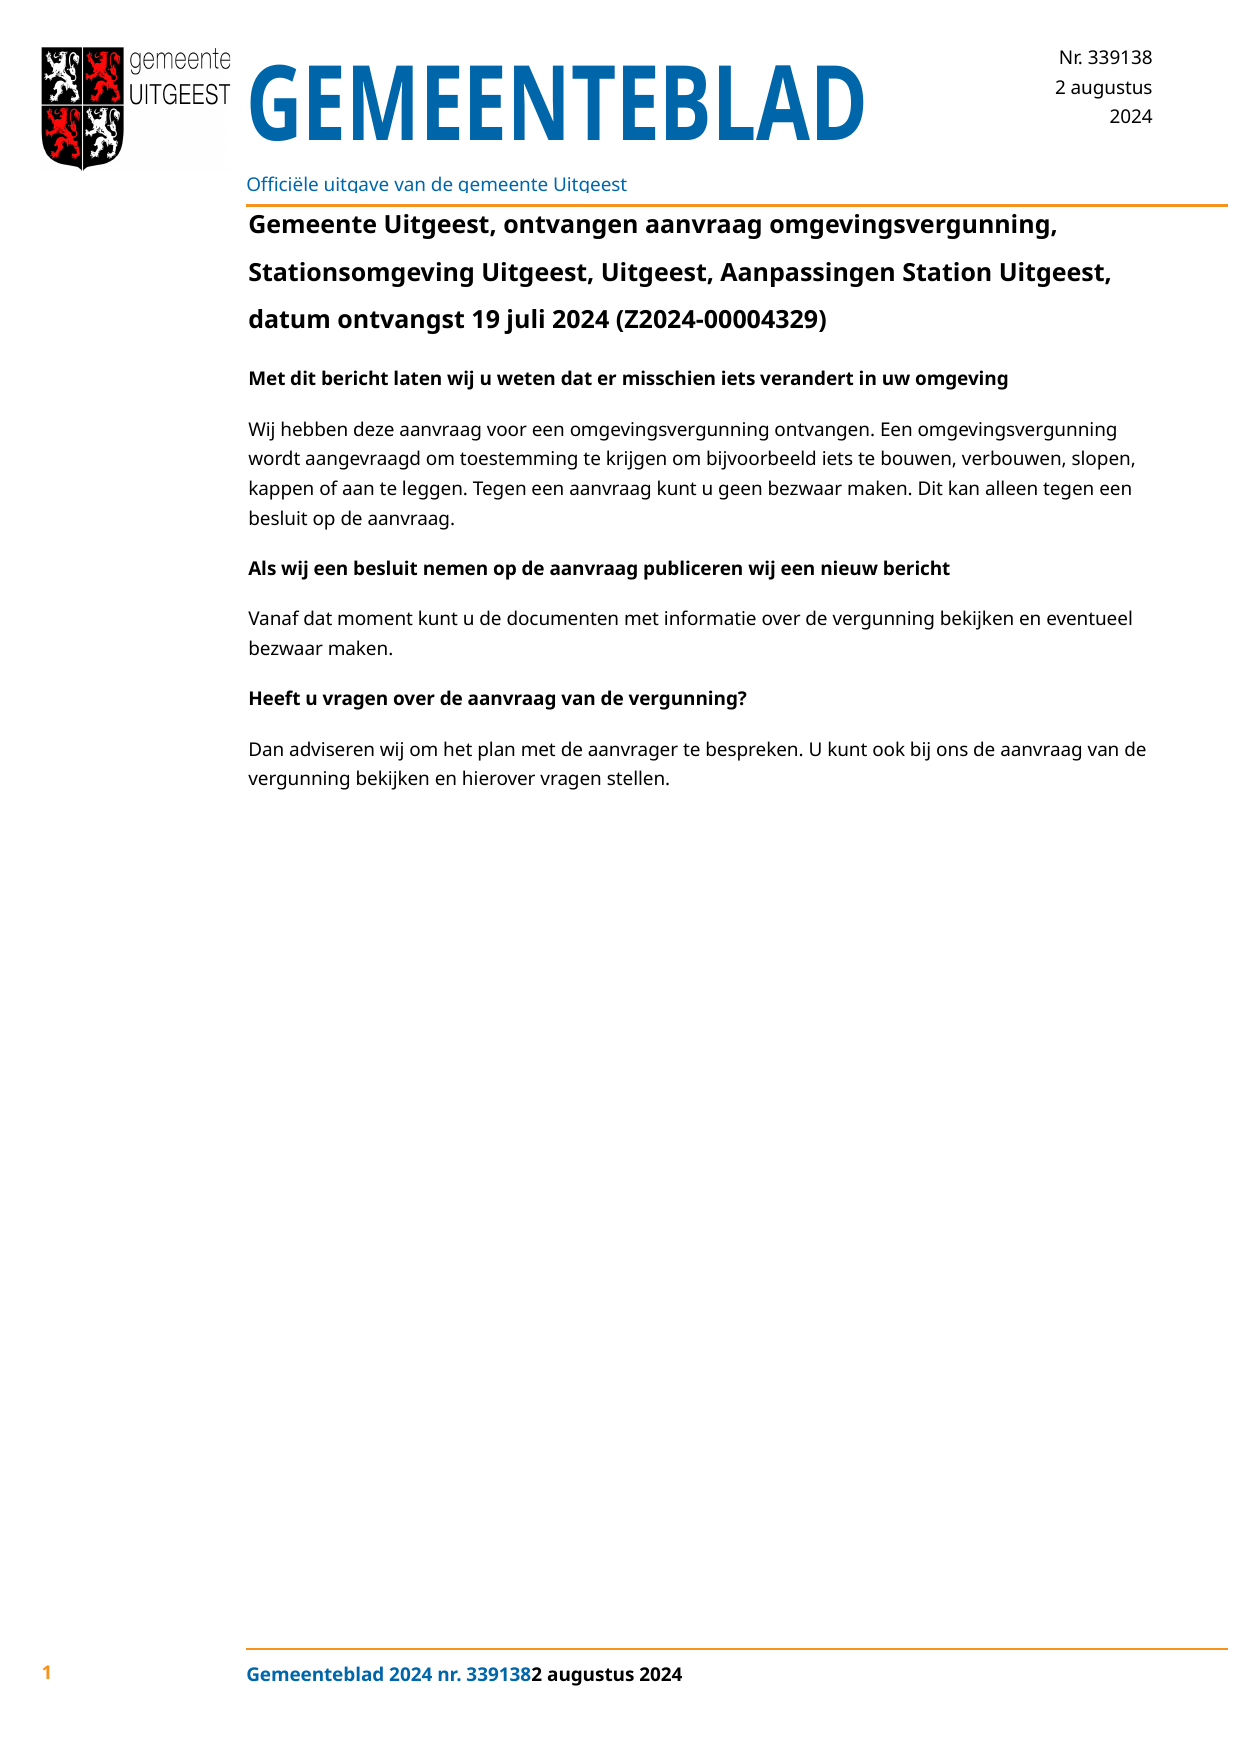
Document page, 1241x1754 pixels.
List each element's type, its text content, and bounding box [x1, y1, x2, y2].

text Dan adviseren wij om het plan met de aanvrager te bespreken. U kunt ook bij ons de aanvraag van de vergunning bekijken en hierover vragen stellen. [248, 736, 1152, 791]
text Vanaf dat moment kunt u de documenten met informatie over de vergunning bekijken en eventueel bezwaar maken. [248, 606, 1152, 661]
text Met dit bericht laten wij u weten dat er misschien iets verandert in uw omgeving [248, 366, 1152, 391]
text Als wij een besluit nemen op de aanvraag publiceren wij een nieuw bericht [248, 555, 1152, 581]
text Wij hebben deze aanvraag voor een omgevingsvergunning ontvangen. Een omgevingsvergunning wordt aangevraagd om toestemming te krijgen om bijvoorbeeld iets te bouwen, verbouwen, slopen, kappen of aan te leggen. Tegen een aanvraag kunt u geen bezwaar maken. Dit kan alleen tegen een besluit op de aanvraag. [248, 416, 1152, 530]
text Heeft u vragen over de aanvraag van de vergunning? [248, 686, 1152, 711]
text Gemeente Uitgeest, ontvangen aanvraag omgevingsvergunning, Stationsomgeving Uitgeest, Uitgeest, Aanpassingen Station Uitgeest, datum ontvangst 19 juli 2024 (Z2024-00004329) [248, 207, 1152, 336]
picture [41, 47, 231, 172]
